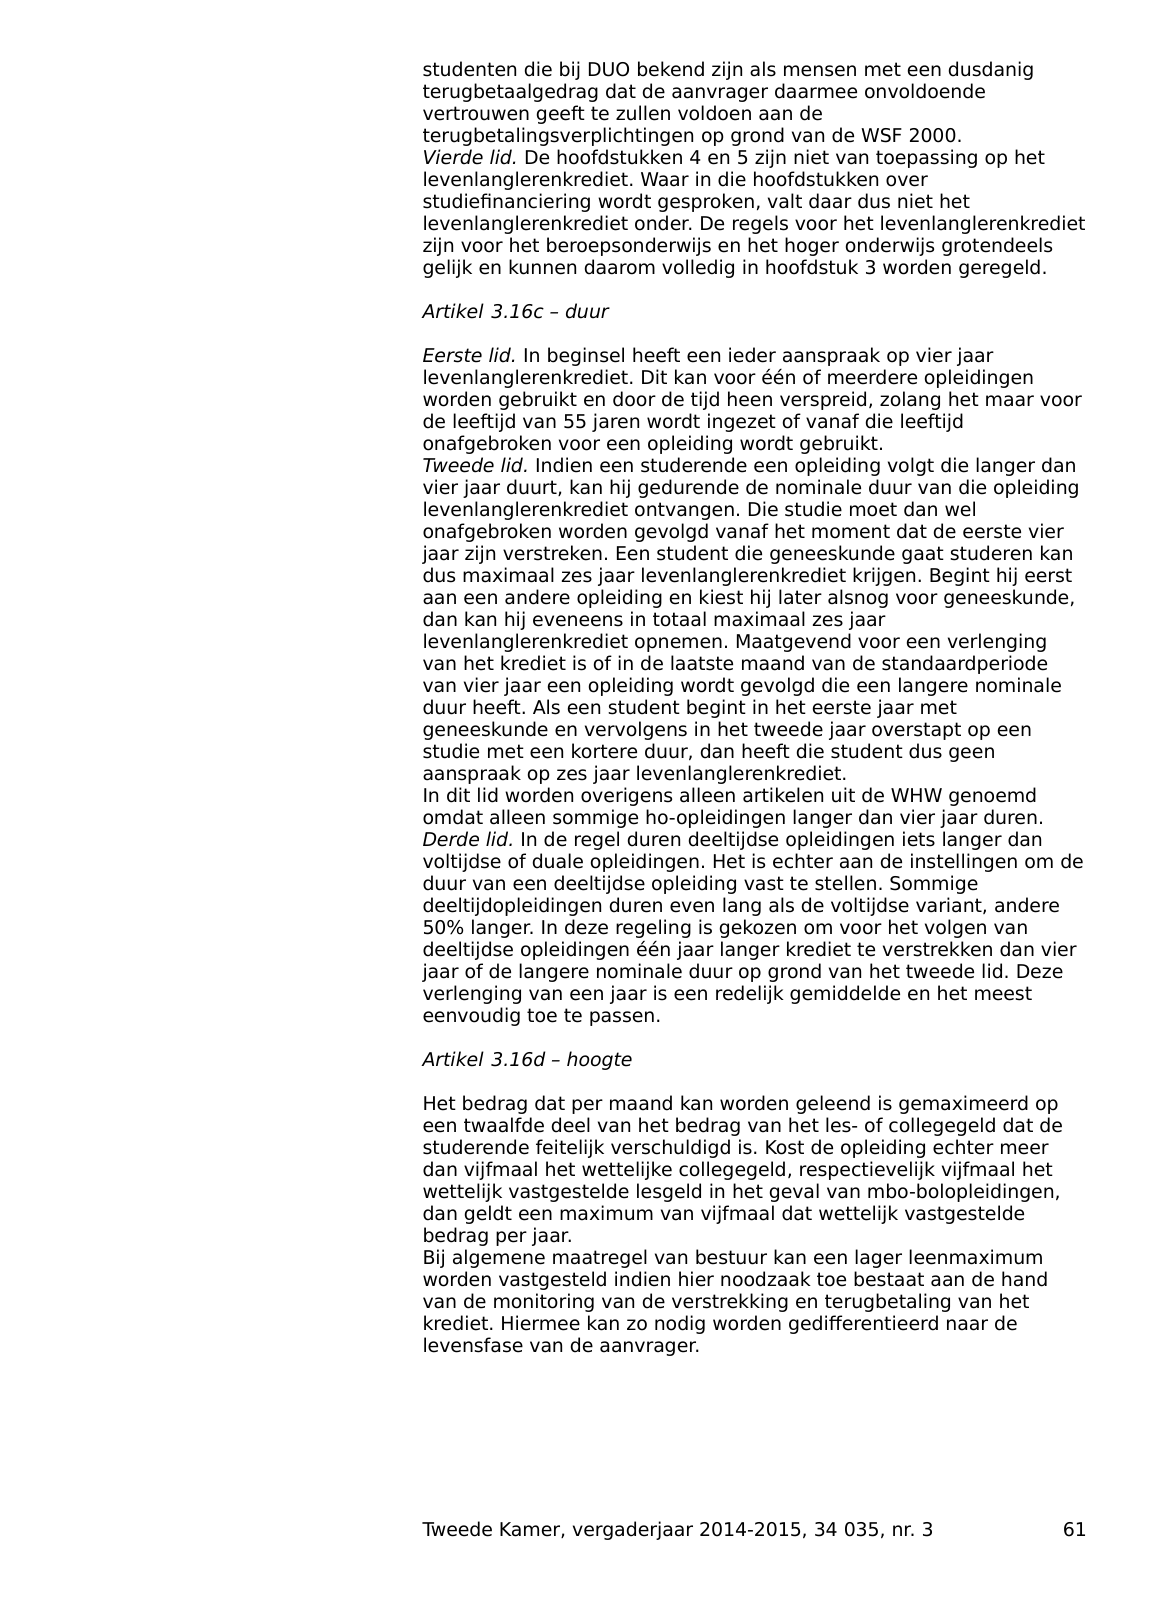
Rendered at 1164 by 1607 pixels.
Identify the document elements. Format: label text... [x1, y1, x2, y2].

text In dit lid worden overigens alleen artikelen uit de WHW genoemd omdat alleen sommige ho-opleidingen langer dan vier jaar duren. [422, 785, 1087, 829]
text Bij algemene maatregel van bestuur kan een lager leenmaximum worden vastgesteld indien hier noodzaak toe bestaat aan de hand van de monitoring van de verstrekking en terugbetaling van het krediet. Hiermee kan zo nodig worden gedifferentieerd naar de levensfase van de aanvrager. [422, 1247, 1087, 1357]
text studenten die bij DUO bekend zijn als mensen met een dusdanig terugbetaalgedrag dat de aanvrager daarmee onvoldoende vertrouwen geeft te zullen voldoen aan de terugbetalingsverplichtingen op grond van de WSF 2000. [422, 59, 1087, 147]
text Vierde lid. De hoofdstukken 4 en 5 zijn niet van toepassing op het levenlanglerenkrediet. Waar in die hoofdstukken over studiefinanciering wordt gesproken, valt daar dus niet het levenlanglerenkrediet onder. De regels voor het levenlanglerenkrediet zijn voor het beroepsonderwijs en het hoger onderwijs grotendeels gelijk en kunnen daarom volledig in hoofdstuk 3 worden geregeld. [422, 147, 1087, 279]
subtitle Artikel 3.16c – duur [422, 301, 1087, 323]
text Derde lid. In de regel duren deeltijdse opleidingen iets langer dan voltijdse of duale opleidingen. Het is echter aan de instellingen om de duur van een deeltijdse opleiding vast te stellen. Sommige deeltijdopleidingen duren even lang als de voltijdse variant, andere 50% langer. In deze regeling is gekozen om voor het volgen van deeltijdse opleidingen één jaar langer krediet te verstrekken dan vier jaar of de langere nominale duur op grond van het tweede lid. Deze verlenging van een jaar is een redelijk gemiddelde en het meest eenvoudig toe te passen. [422, 829, 1087, 1027]
text Het bedrag dat per maand kan worden geleend is gemaximeerd op een twaalfde deel van het bedrag van het les- of collegegeld dat de studerende feitelijk verschuldigd is. Kost de opleiding echter meer dan vijfmaal het wettelijke collegegeld, respectievelijk vijfmaal het wettelijk vastgestelde lesgeld in het geval van mbo-bolopleidingen, dan geldt een maximum van vijfmaal dat wettelijk vastgestelde bedrag per jaar. [422, 1093, 1087, 1247]
text Eerste lid. In beginsel heeft een ieder aanspraak op vier jaar levenlanglerenkrediet. Dit kan voor één of meerdere opleidingen worden gebruikt en door de tijd heen verspreid, zolang het maar voor de leeftijd van 55 jaren wordt ingezet of vanaf die leeftijd onafgebroken voor een opleiding wordt gebruikt. [422, 345, 1087, 455]
subtitle Artikel 3.16d – hoogte [422, 1049, 1087, 1071]
text Tweede lid. Indien een studerende een opleiding volgt die langer dan vier jaar duurt, kan hij gedurende de nominale duur van die opleiding levenlanglerenkrediet ontvangen. Die studie moet dan wel onafgebroken worden gevolgd vanaf het moment dat de eerste vier jaar zijn verstreken. Een student die geneeskunde gaat studeren kan dus maximaal zes jaar levenlanglerenkrediet krijgen. Begint hij eerst aan een andere opleiding en kiest hij later alsnog voor geneeskunde, dan kan hij eveneens in totaal maximaal zes jaar levenlanglerenkrediet opnemen. Maatgevend voor een verlenging van het krediet is of in de laatste maand van de standaardperiode van vier jaar een opleiding wordt gevolgd die een langere nominale duur heeft. Als een student begint in het eerste jaar met geneeskunde en vervolgens in het tweede jaar overstapt op een studie met een kortere duur, dan heeft die student dus geen aanspraak op zes jaar levenlanglerenkrediet. [422, 455, 1087, 785]
